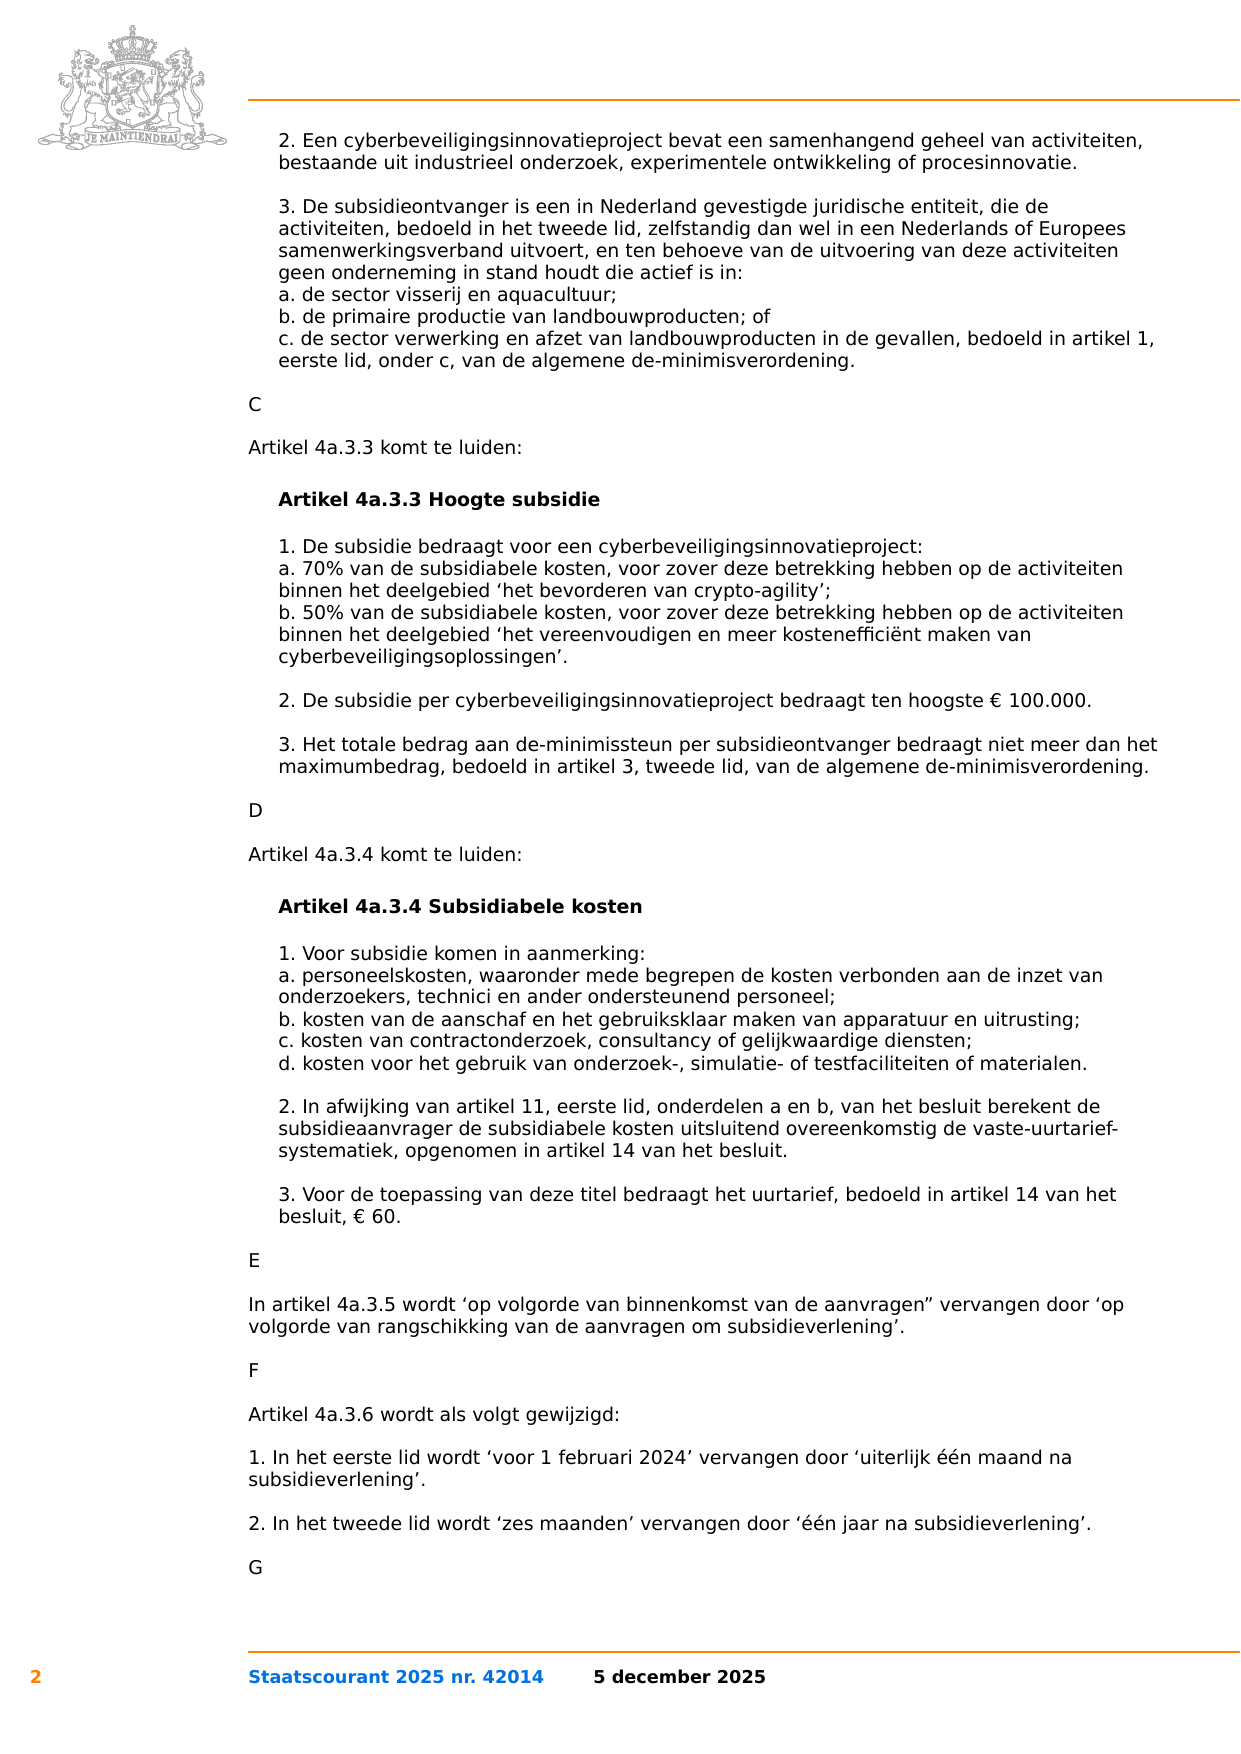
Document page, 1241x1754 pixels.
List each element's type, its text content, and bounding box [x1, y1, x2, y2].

text 1. De subsidie bedraagt voor een cyberbeveiligingsinnovatieproject: [278, 536, 1163, 558]
text d. kosten voor het gebruik van onderzoek-, simulatie- of testfaciliteiten of materialen. [278, 1052, 1163, 1074]
text In artikel 4a.3.5 wordt ‘op volgorde van binnenkomst van de aanvragen” vervangen door ‘op volgorde van rangschikking van de aanvragen om subsidieverlening’. [248, 1294, 1163, 1338]
text 1. Voor subsidie komen in aanmerking: [278, 942, 1163, 964]
text a. de sector visserij en aquacultuur; [278, 284, 1163, 306]
text 3. De subsidieontvanger is een in Nederland gevestigde juridische entiteit, die de activiteiten, bedoeld in het tweede lid, zelfstandig dan wel in een Nederlands of Europees samenwerkingsverband uitvoert, en ten behoeve van de uitvoering van deze activiteiten geen onderneming in stand houdt die actief is in: [278, 196, 1163, 284]
text c. de sector verwerking en afzet van landbouwproducten in de gevallen, bedoeld in artikel 1, eerste lid, onder c, van de algemene de-minimisverordening. [278, 328, 1163, 372]
text b. 50% van de subsidiabele kosten, voor zover deze betrekking hebben op de activiteiten binnen het deelgebied ‘het vereenvoudigen en meer kostenefficiënt maken van cyberbeveiligingsoplossingen’. [278, 602, 1163, 668]
text a. 70% van de subsidiabele kosten, voor zover deze betrekking hebben op de activiteiten binnen het deelgebied ‘het bevorderen van crypto-agility’; [278, 558, 1163, 602]
text 2. In het tweede lid wordt ‘zes maanden’ vervangen door ‘één jaar na subsidieverlening’. [248, 1513, 1163, 1535]
text 2. Een cyberbeveiligingsinnovatieproject bevat een samenhangend geheel van activiteiten, bestaande uit industrieel onderzoek, experimentele ontwikkeling of procesinnovatie. [278, 130, 1163, 174]
text 2. In afwijking van artikel 11, eerste lid, onderdelen a en b, van het besluit berekent de subsidieaanvrager de subsidiabele kosten uitsluitend overeenkomstig de vaste-uurtarief-systematiek, opgenomen in artikel 14 van het besluit. [278, 1096, 1163, 1162]
text D [248, 800, 1163, 822]
text a. personeelskosten, waaronder mede begrepen de kosten verbonden aan de inzet van onderzoekers, technici en ander ondersteunend personeel; [278, 964, 1163, 1008]
picture [38, 25, 227, 150]
text c. kosten van contractonderzoek, consultancy of gelijkwaardige diensten; [278, 1030, 1163, 1052]
text 3. Voor de toepassing van deze titel bedraagt het uurtarief, bedoeld in artikel 14 van het besluit, € 60. [278, 1184, 1163, 1228]
text F [248, 1359, 1163, 1382]
text E [248, 1250, 1163, 1272]
text C [248, 393, 1163, 415]
text b. kosten van de aanschaf en het gebruiksklaar maken van apparatuur en uitrusting; [278, 1008, 1163, 1030]
text 1. In het eerste lid wordt ‘voor 1 februari 2024’ vervangen door ‘uiterlijk één maand na subsidieverlening’. [248, 1447, 1163, 1491]
text Artikel 4a.3.4 komt te luiden: [248, 843, 1163, 866]
text b. de primaire productie van landbouwproducten; of [278, 306, 1163, 328]
text Artikel 4a.3.3 komt te luiden: [248, 437, 1163, 459]
subtitle Artikel 4a.3.4 Subsidiabele kosten [278, 896, 1163, 917]
text Artikel 4a.3.6 wordt als volgt gewijzigd: [248, 1403, 1163, 1425]
text 2. De subsidie per cyberbeveiligingsinnovatieproject bedraagt ten hoogste € 100.000. [278, 690, 1163, 712]
subtitle Artikel 4a.3.3 Hoogte subsidie [278, 489, 1163, 511]
text G [248, 1557, 1163, 1579]
text 3. Het totale bedrag aan de-minimissteun per subsidieontvanger bedraagt niet meer dan het maximumbedrag, bedoeld in artikel 3, tweede lid, van de algemene de-minimisverordening. [278, 734, 1163, 778]
